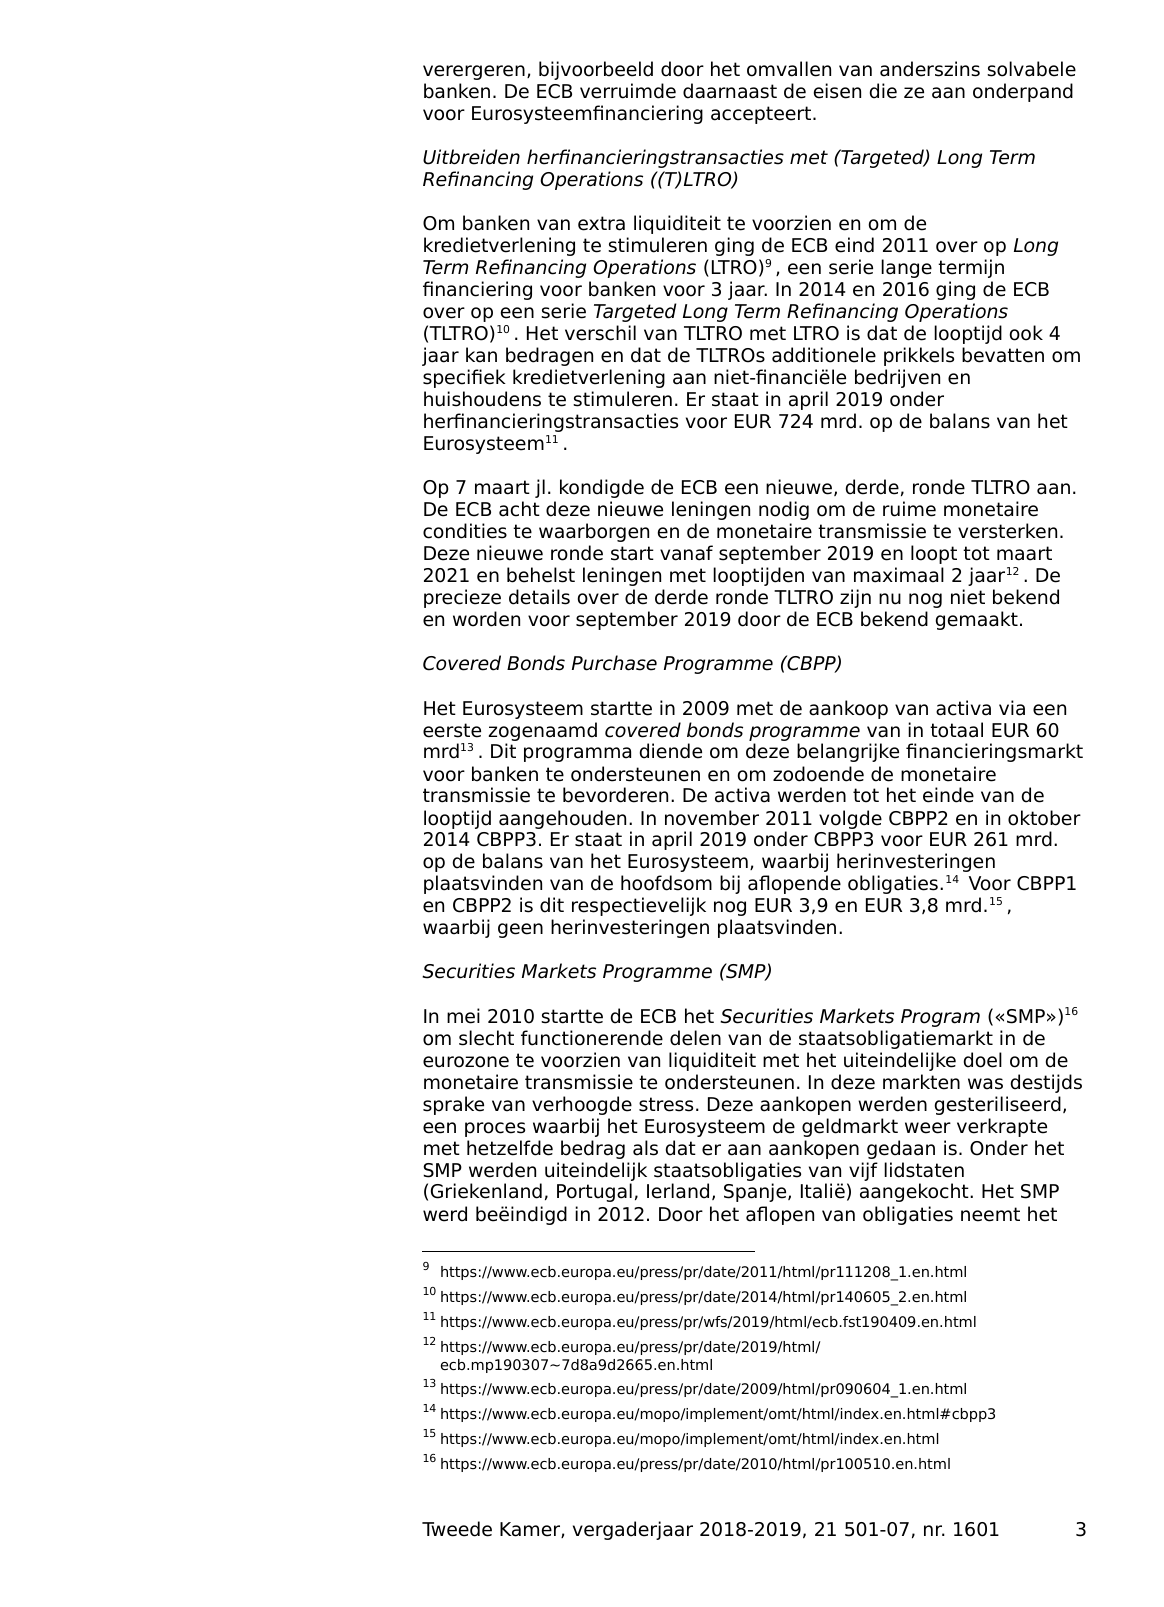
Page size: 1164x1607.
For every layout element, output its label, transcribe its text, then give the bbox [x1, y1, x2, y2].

text Op 7 maart jl. kondigde de ECB een nieuwe, derde, ronde TLTRO aan. De ECB acht deze nieuwe leningen nodig om de ruime monetaire condities te waarborgen en de monetaire transmissie te versterken. Deze nieuwe ronde start vanaf september 2019 en loopt tot maart 2021 en behelst leningen met looptijden van maximaal 2 jaar. De precieze details over de derde ronde TLTRO zijn nu nog niet bekend en worden voor september 2019 door de ECB bekend gemaakt. [422, 477, 1087, 631]
subtitle Uitbreiden herfinancieringstransacties met (Targeted) Long Term Refinancing Operations ((T)LTRO) [422, 147, 1087, 191]
text In mei 2010 startte de ECB het Securities Markets Program («SMP») om slecht functionerende delen van de staatsobligatiemarkt in de eurozone te voorzien van liquiditeit met het uiteindelijke doel om de monetaire transmissie te ondersteunen. In deze markten was destijds sprake van verhoogde stress. Deze aankopen werden gesteriliseerd, een proces waarbij het Eurosysteem de geldmarkt weer verkrapte met hetzelfde bedrag als dat er aan aankopen gedaan is. Onder het SMP werden uiteindelijk staatsobligaties van vijf lidstaten (Griekenland, Portugal, Ierland, Spanje, Italië) aangekocht. Het SMP werd beëindigd in 2012. Door het aflopen van obligaties neemt het [422, 1006, 1087, 1225]
text https://www.ecb.europa.eu/press/pr/wfs/2019/html/ecb.fst190409.en.html [422, 1310, 1087, 1332]
text verergeren, bijvoorbeeld door het omvallen van anderszins solvabele banken. De ECB verruimde daarnaast de eisen die ze aan onderpand voor Eurosysteemfinanciering accepteert. [422, 59, 1087, 125]
subtitle Securities Markets Programme (SMP) [422, 961, 1087, 983]
text https://www.ecb.europa.eu/press/pr/date/2019/html/ecb.mp190307~7d8a9d2665.en.html [422, 1335, 1087, 1374]
text https://www.ecb.europa.eu/mopo/implement/omt/html/index.en.html [422, 1427, 1087, 1449]
text https://www.ecb.europa.eu/press/pr/date/2014/html/pr140605_2.en.html [422, 1285, 1087, 1307]
text https://www.ecb.europa.eu/press/pr/date/2009/html/pr090604_1.en.html [422, 1377, 1087, 1399]
text https://www.ecb.europa.eu/press/pr/date/2010/html/pr100510.en.html [422, 1452, 1087, 1474]
text Om banken van extra liquiditeit te voorzien en om de kredietverlening te stimuleren ging de ECB eind 2011 over op Long Term Refinancing Operations (LTRO), een serie lange termijn financiering voor banken voor 3 jaar. In 2014 en 2016 ging de ECB over op een serie Targeted Long Term Refinancing Operations (TLTRO). Het verschil van TLTRO met LTRO is dat de looptijd ook 4 jaar kan bedragen en dat de TLTROs additionele prikkels bevatten om specifiek kredietverlening aan niet-financiële bedrijven en huishoudens te stimuleren. Er staat in april 2019 onder herfinancieringstransacties voor EUR 724 mrd. op de balans van het Eurosysteem. [422, 213, 1087, 455]
text https://www.ecb.europa.eu/press/pr/date/2011/html/pr111208_1.en.html [422, 1260, 1087, 1282]
text Het Eurosysteem startte in 2009 met de aankoop van activa via een eerste zogenaamd covered bonds programme van in totaal EUR 60 mrd. Dit programma diende om deze belangrijke financieringsmarkt voor banken te ondersteunen en om zodoende de monetaire transmissie te bevorderen. De activa werden tot het einde van de looptijd aangehouden. In november 2011 volgde CBPP2 en in oktober 2014 CBPP3. Er staat in april 2019 onder CBPP3 voor EUR 261 mrd. op de balans van het Eurosysteem, waarbij herinvesteringen plaatsvinden van de hoofdsom bij aflopende obligaties. Voor CBPP1 en CBPP2 is dit respectievelijk nog EUR 3,9 en EUR 3,8 mrd., waarbij geen herinvesteringen plaatsvinden. [422, 697, 1087, 939]
text https://www.ecb.europa.eu/mopo/implement/omt/html/index.en.html#cbpp3 [422, 1402, 1087, 1424]
subtitle Covered Bonds Purchase Programme (CBPP) [422, 653, 1087, 675]
